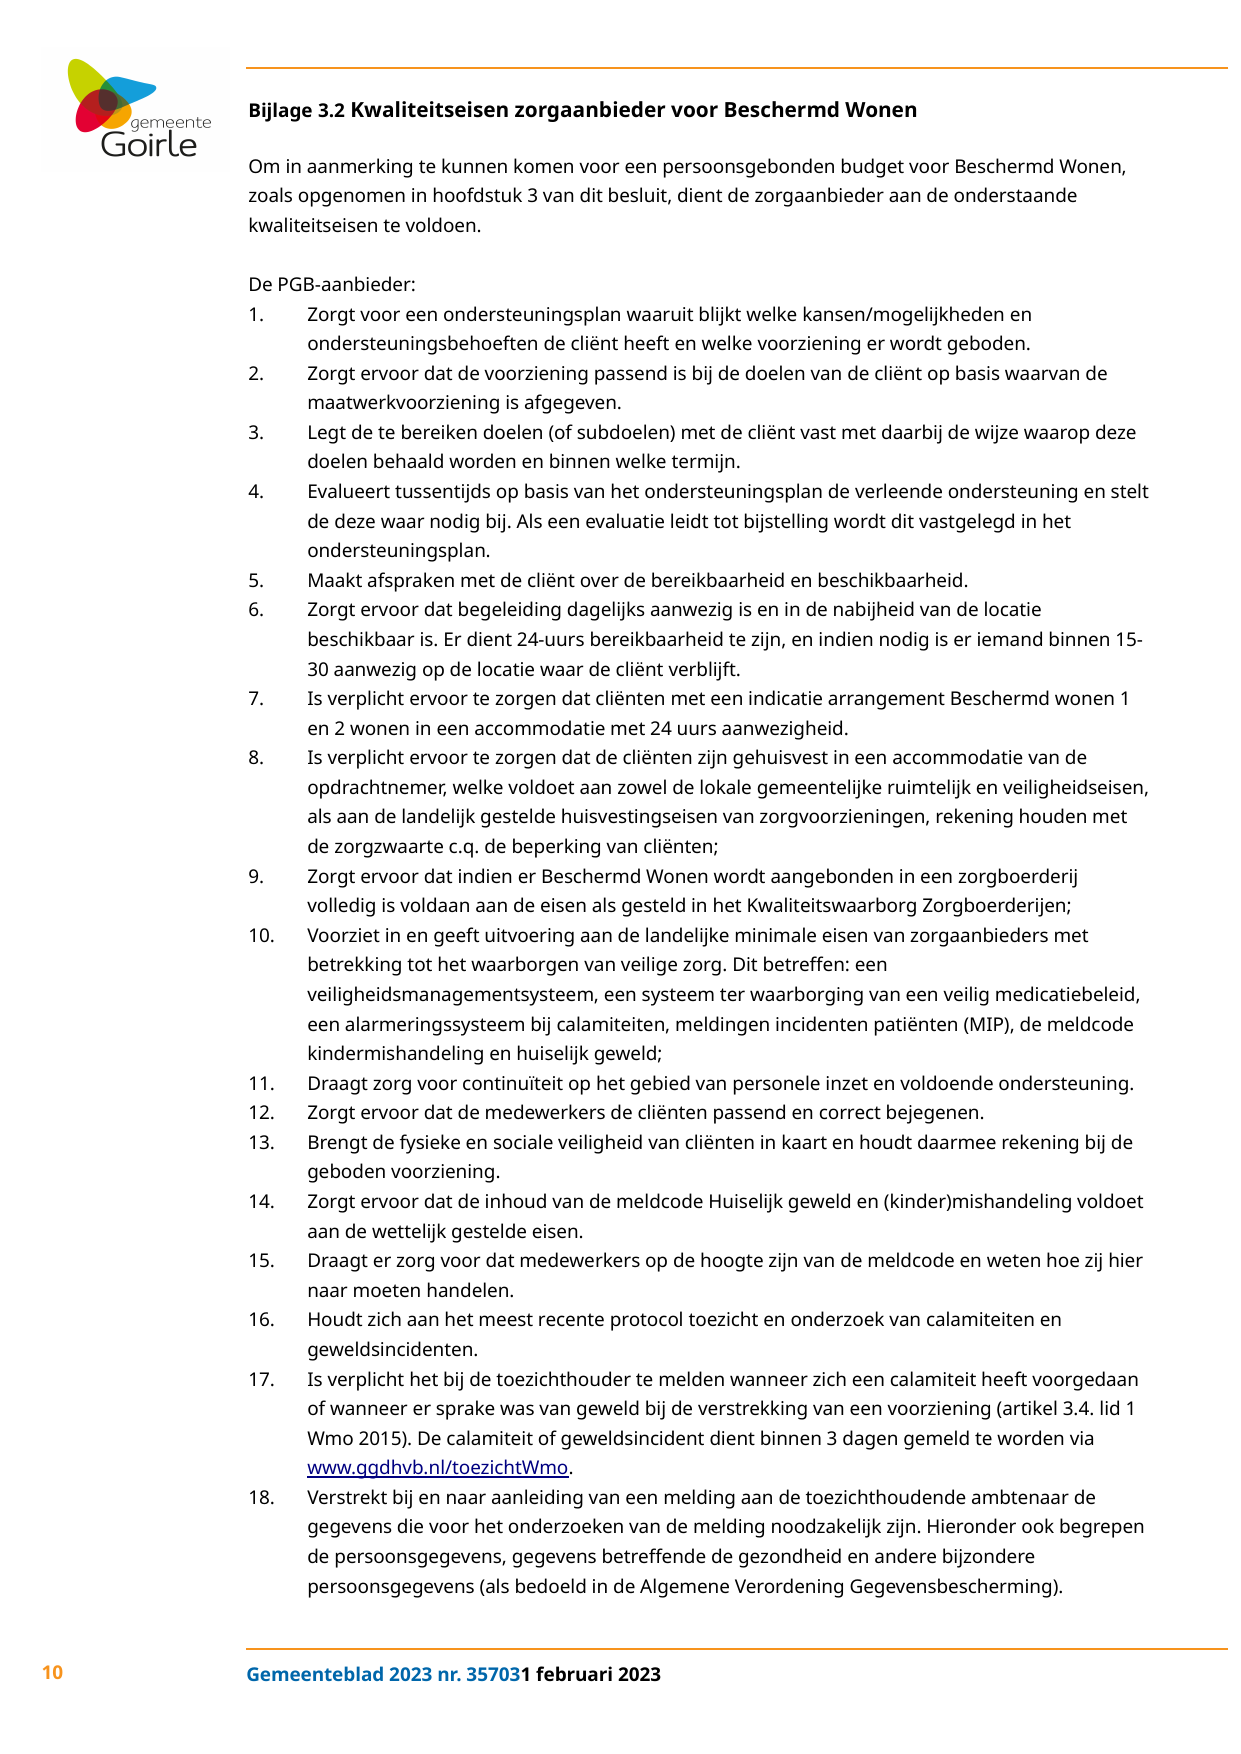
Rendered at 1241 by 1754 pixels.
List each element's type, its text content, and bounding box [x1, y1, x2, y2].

list Houdt zich aan het meest recente protocol toezicht en onderzoek van calamiteiten en geweldsincidenten. [248, 1307, 1152, 1362]
list Maakt afspraken met de cliënt over de bereikbaarheid en beschikbaarheid. [248, 567, 1152, 593]
list Is verplicht ervoor te zorgen dat cliënten met een indicatie arrangement Beschermd wonen 1 en 2 wonen in een accommodatie met 24 uurs aanwezigheid. [248, 685, 1152, 741]
picture [41, 47, 231, 172]
list Draagt zorg voor continuïteit op het gebied van personele inzet en voldoende ondersteuning. [248, 1070, 1152, 1096]
list Zorgt voor een ondersteuningsplan waaruit blijkt welke kansen/mogelijkheden en ondersteuningsbehoeften de cliënt heeft en welke voorziening er wordt geboden. [248, 301, 1152, 356]
list Brengt de fysieke en sociale veiligheid van cliënten in kaart en houdt daarmee rekening bij de geboden voorziening. [248, 1129, 1152, 1184]
list Zorgt ervoor dat de voorziening passend is bij de doelen van de cliënt op basis waarvan de maatwerkvoorziening is afgegeven. [248, 360, 1152, 415]
list Zorgt ervoor dat de inhoud van de meldcode Huiselijk geweld en (kinder)mishandeling voldoet aan de wettelijk gestelde eisen. [248, 1188, 1152, 1244]
list Is verplicht het bij de toezichthouder te melden wanneer zich een calamiteit heeft voorgedaan of wanneer er sprake was van geweld bij de verstrekking van een voorziening (artikel 3.4. lid 1 Wmo 2015). De calamiteit of geweldsincident dient binnen 3 dagen gemeld te worden via www.ggdhvb.nl/toezichtWmo. [248, 1366, 1152, 1480]
text Bijlage 3.2 Kwaliteitseisen zorgaanbieder voor Beschermd Wonen [248, 95, 1152, 123]
list Zorgt ervoor dat begeleiding dagelijks aanwezig is en in de nabijheid van de locatie beschikbaar is. Er dient 24-uurs bereikbaarheid te zijn, en indien nodig is er iemand binnen 15-30 aanwezig op de locatie waar de cliënt verblijft. [248, 597, 1152, 682]
list Zorgt ervoor dat indien er Beschermd Wonen wordt aangebonden in een zorgboerderij volledig is voldaan aan de eisen als gesteld in het Kwaliteitswaarborg Zorgboerderijen; [248, 863, 1152, 918]
list Draagt er zorg voor dat medewerkers op de hoogte zijn van de meldcode en weten hoe zij hier naar moeten handelen. [248, 1247, 1152, 1303]
list Voorziet in en geeft uitvoering aan de landelijke minimale eisen van zorgaanbieders met betrekking tot het waarborgen van veilige zorg. Dit betreffen: een veiligheidsmanagementsysteem, een systeem ter waarborging van een veilig medicatiebeleid, een alarmeringssysteem bij calamiteiten, meldingen incidenten patiënten (MIP), de meldcode kindermishandeling en huiselijk geweld; [248, 922, 1152, 1066]
list Is verplicht ervoor te zorgen dat de cliënten zijn gehuisvest in een accommodatie van de opdrachtnemer, welke voldoet aan zowel de lokale gemeentelijke ruimtelijk en veiligheidseisen, als aan de landelijk gestelde huisvestingseisen van zorgvoorzieningen, rekening houden met de zorgzwaarte c.q. de beperking van cliënten; [248, 744, 1152, 859]
list Verstrekt bij en naar aanleiding van een melding aan de toezichthoudende ambtenaar de gegevens die voor het onderzoeken van de melding noodzakelijk zijn. Hieronder ook begrepen de persoonsgegevens, gegevens betreffende de gezondheid en andere bijzondere persoonsgegevens (als bedoeld in de Algemene Verordening Gegevensbescherming). [248, 1484, 1152, 1599]
list Legt de te bereiken doelen (of subdoelen) met de cliënt vast met daarbij de wijze waarop deze doelen behaald worden en binnen welke termijn. [248, 419, 1152, 474]
text De PGB-aanbieder: [248, 271, 1152, 297]
list Zorgt ervoor dat de medewerkers de cliënten passend en correct bejegenen. [248, 1099, 1152, 1125]
list Evalueert tussentijds op basis van het ondersteuningsplan de verleende ondersteuning en stelt de deze waar nodig bij. Als een evaluatie leidt tot bijstelling wordt dit vastgelegd in het ondersteuningsplan. [248, 478, 1152, 563]
text Om in aanmerking te kunnen komen voor een persoonsgebonden budget voor Beschermd Wonen, zoals opgenomen in hoofdstuk 3 van dit besluit, dient de zorgaanbieder aan de onderstaande kwaliteitseisen te voldoen. [248, 153, 1152, 238]
